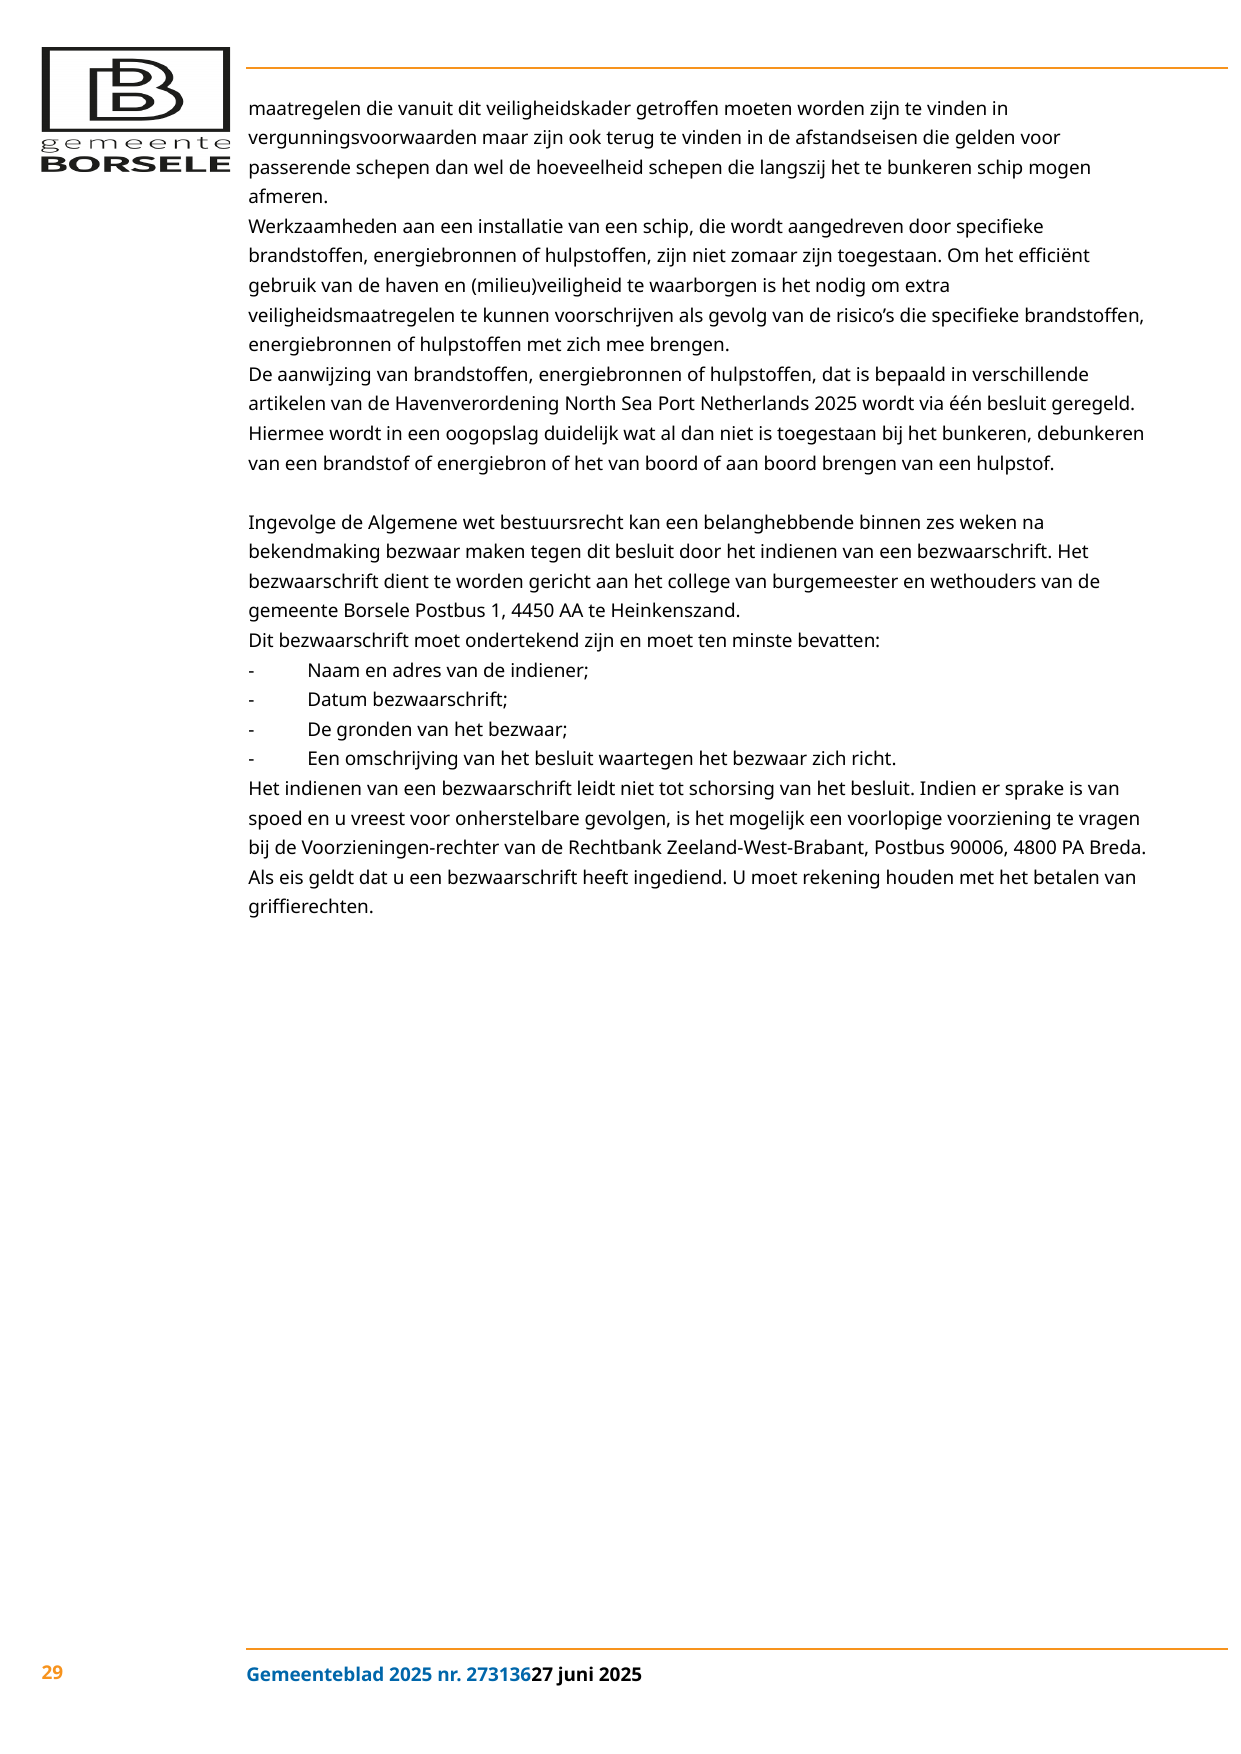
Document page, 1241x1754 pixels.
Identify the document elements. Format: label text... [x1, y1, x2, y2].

text Ingevolge de Algemene wet bestuursrecht kan een belanghebbende binnen zes weken na bekendmaking bezwaar maken tegen dit besluit door het indienen van een bezwaarschrift. Het bezwaarschrift dient te worden gericht aan het college van burgemeester en wethouders van de gemeente Borsele Postbus 1, 4450 AA te Heinkenszand. [248, 509, 1152, 623]
text maatregelen die vanuit dit veiligheidskader getroffen moeten worden zijn te vinden in vergunningsvoorwaarden maar zijn ook terug te vinden in de afstandseisen die gelden voor passerende schepen dan wel de hoeveelheid schepen die langszij het te bunkeren schip mogen afmeren. [248, 95, 1152, 209]
picture [41, 47, 231, 172]
list Naam en adres van de indiener; [248, 657, 1152, 683]
text Het indienen van een bezwaarschrift leidt niet tot schorsing van het besluit. Indien er sprake is van spoed en u vreest voor onherstelbare gevolgen, is het mogelijk een voorlopige voorziening te vragen bij de Voorzieningen-rechter van de Rechtbank Zeeland-West-Brabant, Postbus 90006, 4800 PA Breda. Als eis geldt dat u een bezwaarschrift heeft ingediend. U moet rekening houden met het betalen van griffierechten. [248, 775, 1152, 919]
text Werkzaamheden aan een installatie van een schip, die wordt aangedreven door specifieke brandstoffen, energiebronnen of hulpstoffen, zijn niet zomaar zijn toegestaan. Om het efficiënt gebruik van de haven en (milieu)veiligheid te waarborgen is het nodig om extra veiligheidsmaatregelen te kunnen voorschrijven als gevolg van de risico’s die specifieke brandstoffen, energiebronnen of hulpstoffen met zich mee brengen. [248, 213, 1152, 357]
list Datum bezwaarschrift; [248, 686, 1152, 712]
list De gronden van het bezwaar; [248, 716, 1152, 742]
text Dit bezwaarschrift moet ondertekend zijn en moet ten minste bevatten: [248, 627, 1152, 653]
list Een omschrijving van het besluit waartegen het bezwaar zich richt. [248, 746, 1152, 771]
text De aanwijzing van brandstoffen, energiebronnen of hulpstoffen, dat is bepaald in verschillende artikelen van de Havenverordening North Sea Port Netherlands 2025 wordt via één besluit geregeld. Hiermee wordt in een oogopslag duidelijk wat al dan niet is toegestaan bij het bunkeren, debunkeren van een brandstof of energiebron of het van boord of aan boord brengen van een hulpstof. [248, 361, 1152, 476]
